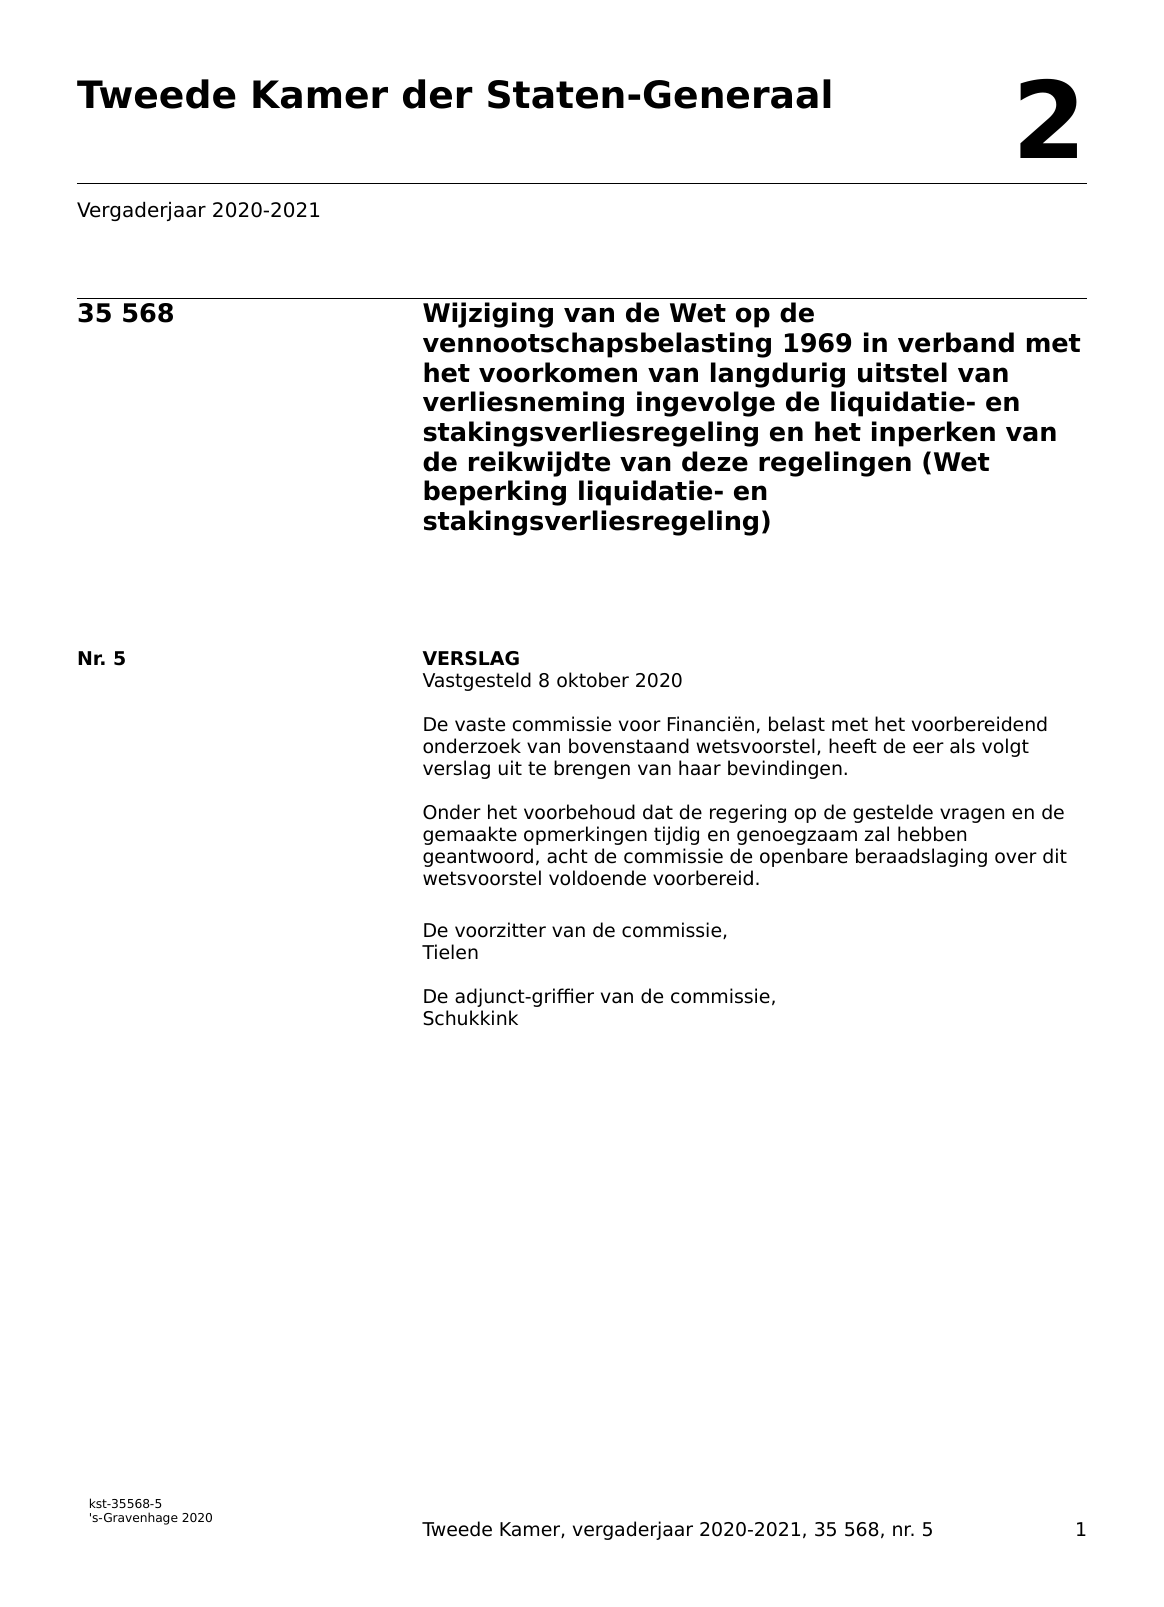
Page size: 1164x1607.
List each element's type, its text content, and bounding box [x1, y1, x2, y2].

subtitle Nr. 5 VERSLAG [77, 647, 1087, 669]
text Vastgesteld 8 oktober 2020 [422, 669, 1087, 691]
text kst-35568-5 [88, 1497, 323, 1511]
table_header Tweede Kamer der Staten-Generaal [77, 59, 886, 183]
text De vaste commissie voor Financiën, belast met het voorbereidend onderzoek van bovenstaand wetsvoorstel, heeft de eer als volgt verslag uit te brengen van haar bevindingen. [422, 714, 1087, 779]
text 's-Gravenhage 2020 [88, 1511, 323, 1525]
text De adjunct-griffier van de commissie, Schukkink [422, 986, 1087, 1030]
subtitle 35 568 Wijziging van de Wet op de vennootschapsbelasting 1969 in verband met het voorkomen van langdurig uitstel van verliesneming ingevolge de liquidatie- en stakingsverliesregeling en het inperken van de reikwijdte van deze regelingen (Wet beperking liquidatie- en stakingsverliesregeling) [77, 299, 1087, 536]
text De voorzitter van de commissie, Tielen [422, 920, 1087, 964]
table_cell Vergaderjaar 2020-2021 [77, 184, 1087, 298]
text Onder het voorbehoud dat de regering op de gestelde vragen en de gemaakte opmerkingen tijdig en genoegzaam zal hebben geantwoord, acht de commissie de openbare beraadslaging over dit wetsvoorstel voldoende voorbereid. [422, 802, 1087, 890]
table_header 2 [886, 59, 1087, 183]
